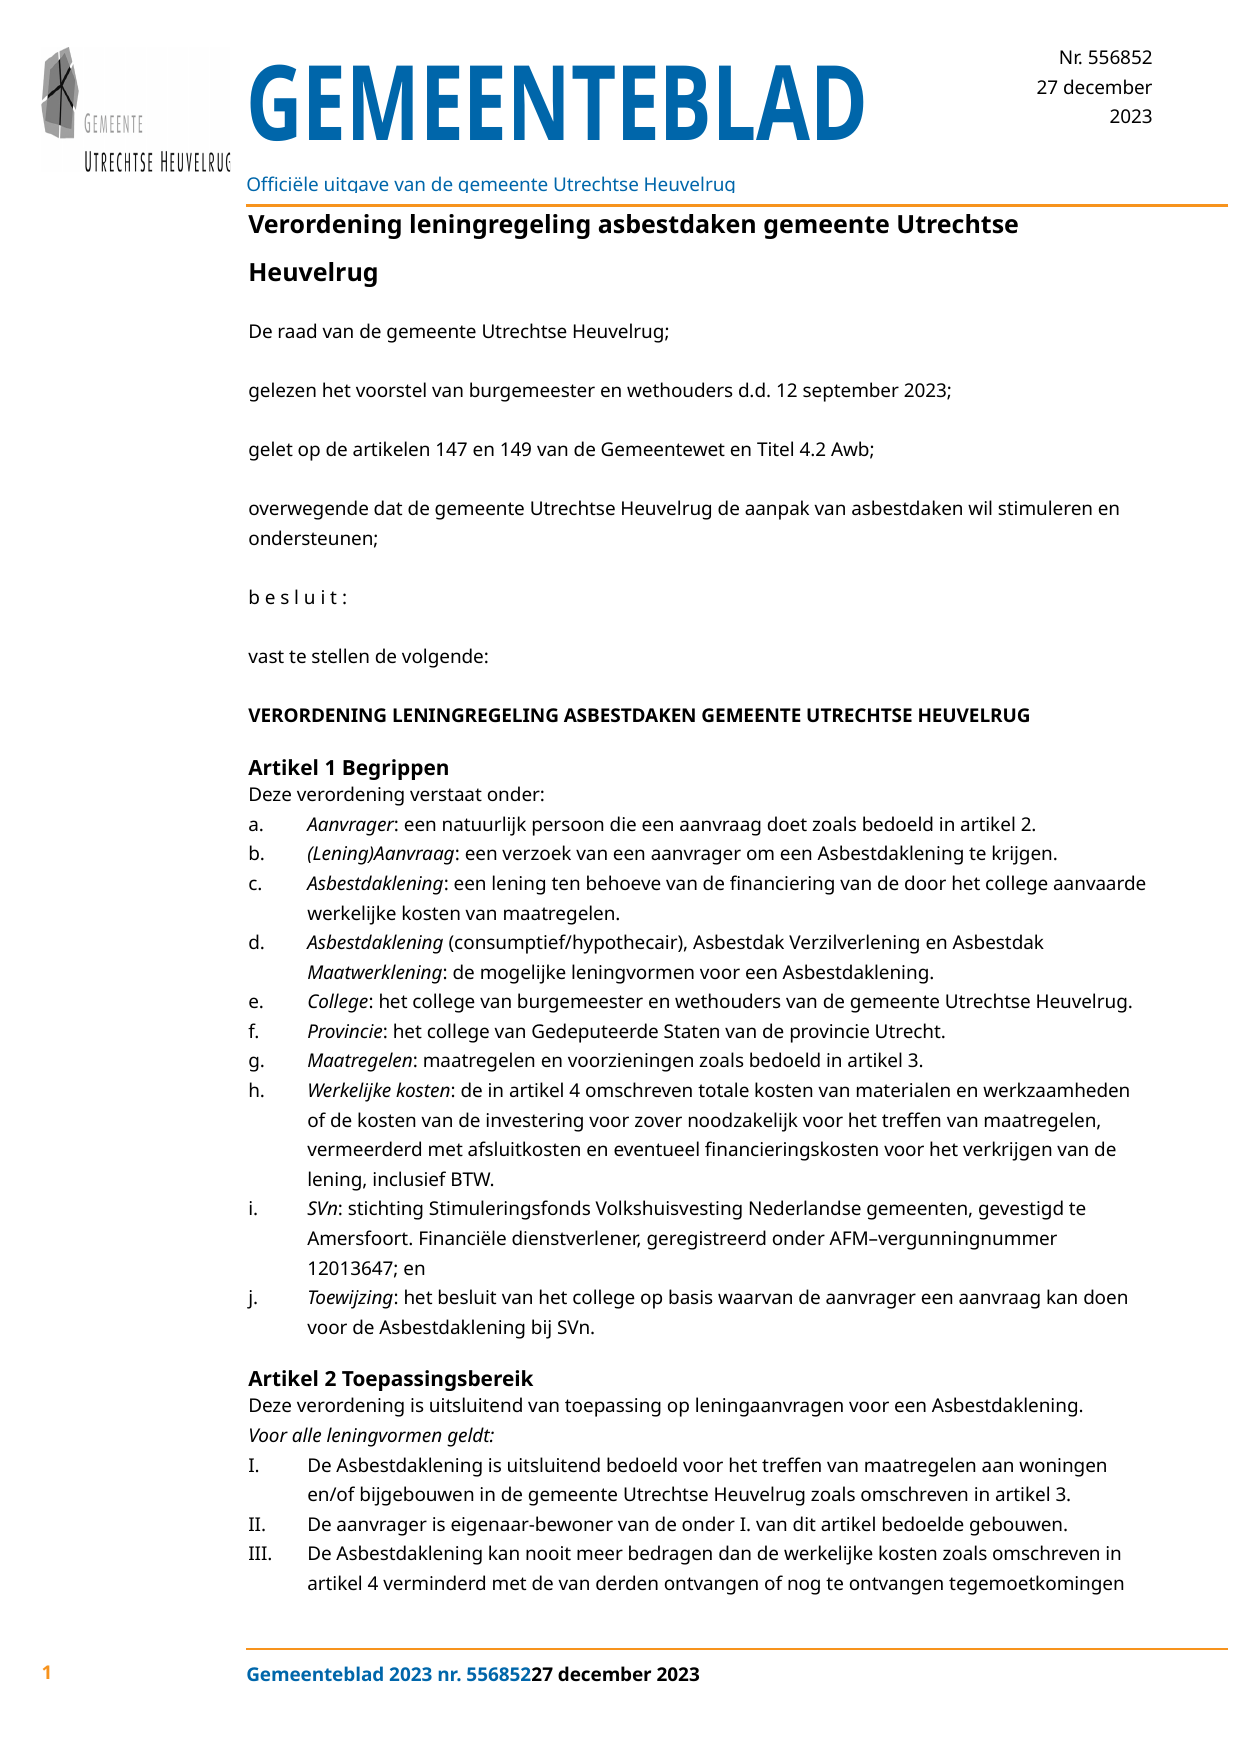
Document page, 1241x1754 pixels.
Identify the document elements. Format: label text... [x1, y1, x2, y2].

picture [41, 47, 231, 172]
list Werkelijke kosten: de in artikel 4 omschreven totale kosten van materialen en werkzaamheden of de kosten van de investering voor zover noodzakelijk voor het treffen van maatregelen, vermeerderd met afsluitkosten en eventueel financieringskosten voor het verkrijgen van de lening, inclusief BTW. [248, 1077, 1152, 1192]
text De raad van de gemeente Utrechtse Heuvelrug; [248, 318, 1152, 344]
list Asbestdaklening: een lening ten behoeve van de financiering van de door het college aanvaarde werkelijke kosten van maatregelen. [248, 870, 1152, 925]
list (Lening)Aanvraag: een verzoek van een aanvrager om een Asbestdaklening te krijgen. [248, 841, 1152, 866]
text gelezen het voorstel van burgemeester en wethouders d.d. 12 september 2023; [248, 377, 1152, 403]
list Toewijzing: het besluit van het college op basis waarvan de aanvrager een aanvraag kan doen voor de Asbestdaklening bij SVn. [248, 1284, 1152, 1339]
list Asbestdaklening (consumptief/hypothecair), Asbestdak Verzilverlening en Asbestdak Maatwerklening: de mogelijke leningvormen voor een Asbestdaklening. [248, 929, 1152, 984]
text Deze verordening is uitsluitend van toepassing op leningaanvragen voor een Asbestdaklening. [248, 1393, 1152, 1418]
list De aanvrager is eigenaar-bewoner van de onder I. van dit artikel bedoelde gebouwen. [248, 1511, 1152, 1537]
text VERORDENING LENINGREGELING ASBESTDAKEN GEMEENTE UTRECHTSE HEUVELRUG [248, 702, 1152, 728]
text b e s l u i t : [248, 584, 1152, 610]
text Artikel 2 Toepassingsbereik [248, 1364, 1152, 1393]
list De Asbestdaklening is uitsluitend bedoeld voor het treffen van maatregelen aan woningen en/of bijgebouwen in de gemeente Utrechtse Heuvelrug zoals omschreven in artikel 3. [248, 1452, 1152, 1507]
text Deze verordening verstaat onder: [248, 781, 1152, 807]
text Verordening leningregeling asbestdaken gemeente Utrechtse Heuvelrug [248, 207, 1152, 288]
list De Asbestdaklening kan nooit meer bedragen dan de werkelijke kosten zoals omschreven in artikel 4 verminderd met de van derden ontvangen of nog te ontvangen tegemoetkomingen [248, 1541, 1152, 1596]
list Aanvrager: een natuurlijk persoon die een aanvraag doet zoals bedoeld in artikel 2. [248, 811, 1152, 837]
text gelet op de artikelen 147 en 149 van de Gemeentewet en Titel 4.2 Awb; [248, 436, 1152, 462]
list SVn: stichting Stimuleringsfonds Volkshuisvesting Nederlandse gemeenten, gevestigd te Amersfoort. Financiële dienstverlener, geregistreerd onder AFM–vergunningnummer 12013647; en [248, 1196, 1152, 1280]
text overwegende dat de gemeente Utrechtse Heuvelrug de aanpak van asbestdaken wil stimuleren en ondersteunen; [248, 495, 1152, 551]
list Provincie: het college van Gedeputeerde Staten van de provincie Utrecht. [248, 1018, 1152, 1044]
text Voor alle leningvormen geldt: [248, 1422, 1152, 1448]
text vast te stellen de volgende: [248, 643, 1152, 669]
text Artikel 1 Begrippen [248, 753, 1152, 781]
list Maatregelen: maatregelen en voorzieningen zoals bedoeld in artikel 3. [248, 1048, 1152, 1073]
list College: het college van burgemeester en wethouders van de gemeente Utrechtse Heuvelrug. [248, 988, 1152, 1014]
